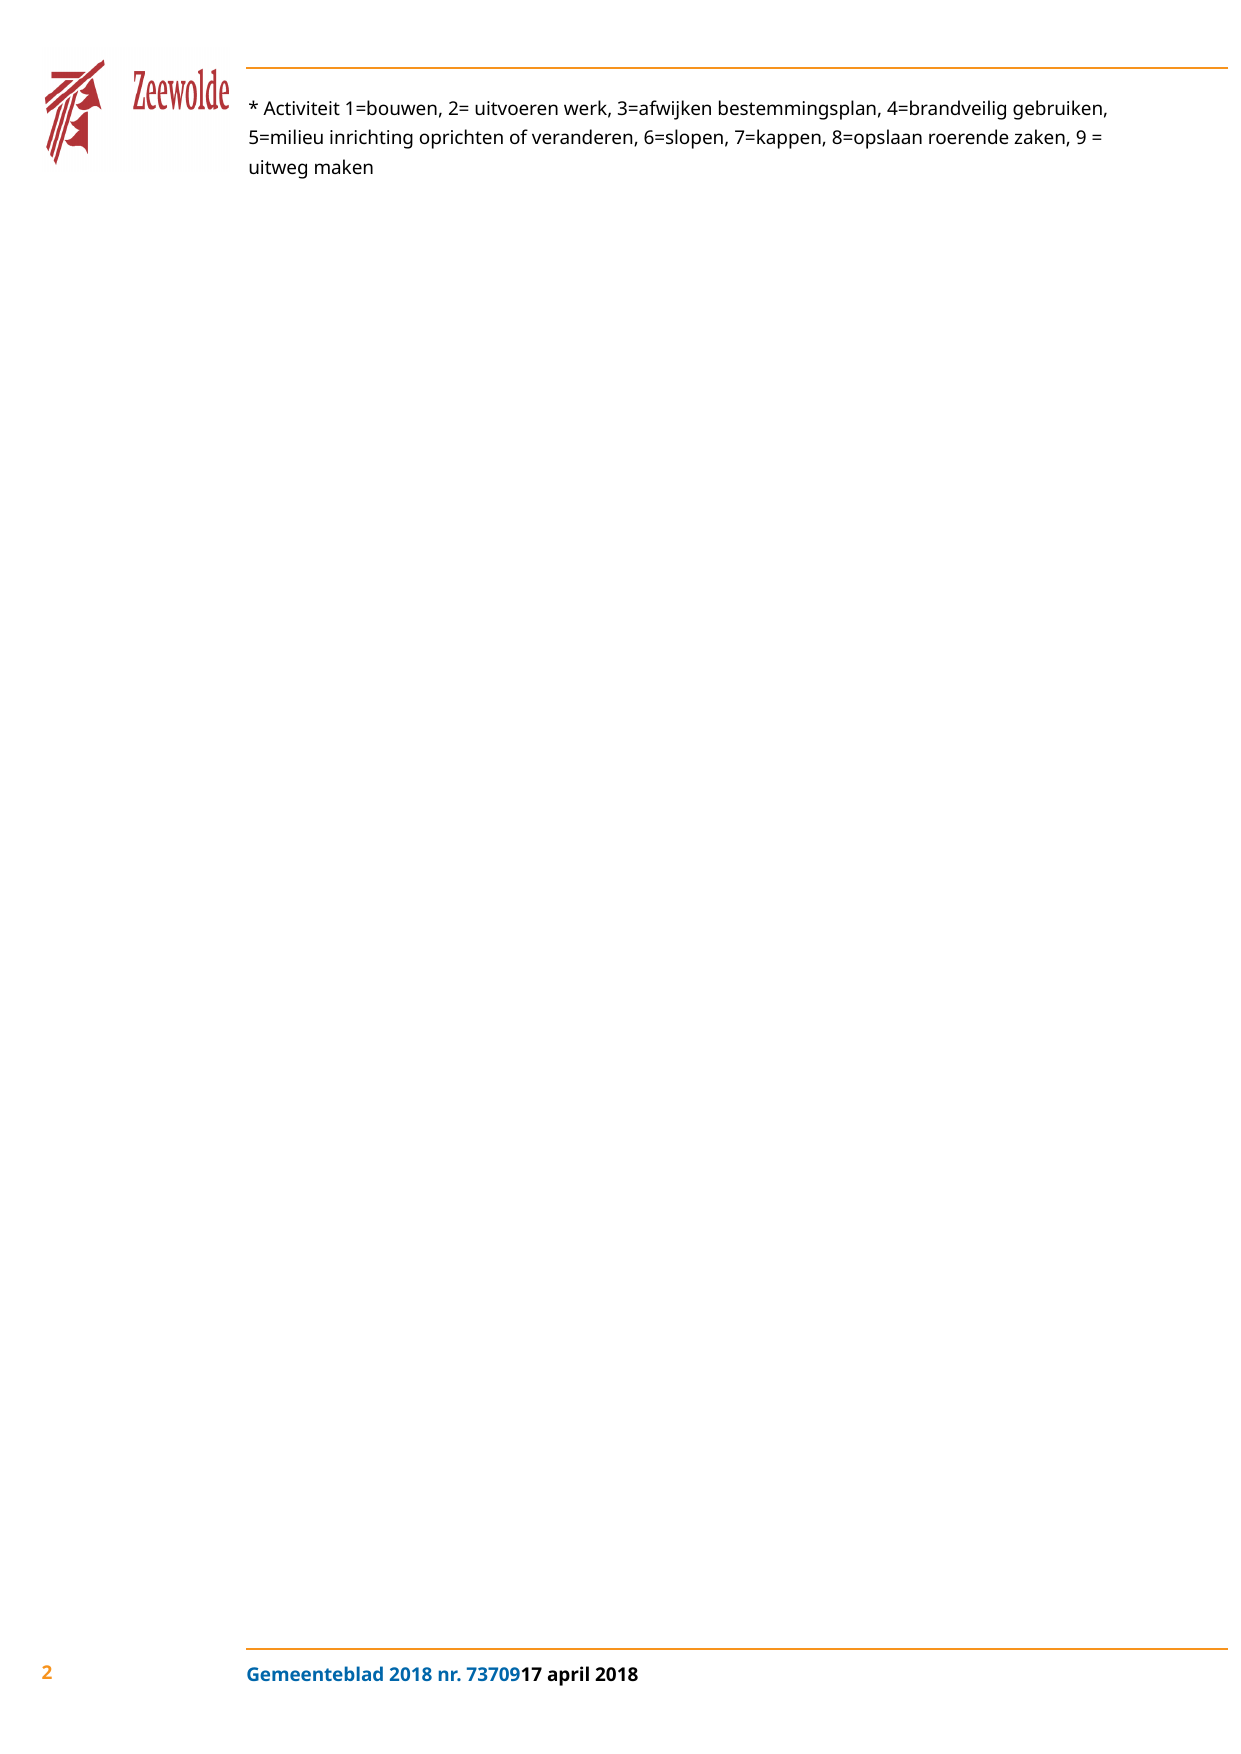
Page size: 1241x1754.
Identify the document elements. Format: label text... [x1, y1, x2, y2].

picture [41, 47, 231, 172]
text * Activiteit 1=bouwen, 2= uitvoeren werk, 3=afwijken bestemmingsplan, 4=brandveilig gebruiken, 5=milieu inrichting oprichten of veranderen, 6=slopen, 7=kappen, 8=opslaan roerende zaken, 9 = uitweg maken [248, 95, 1152, 180]
